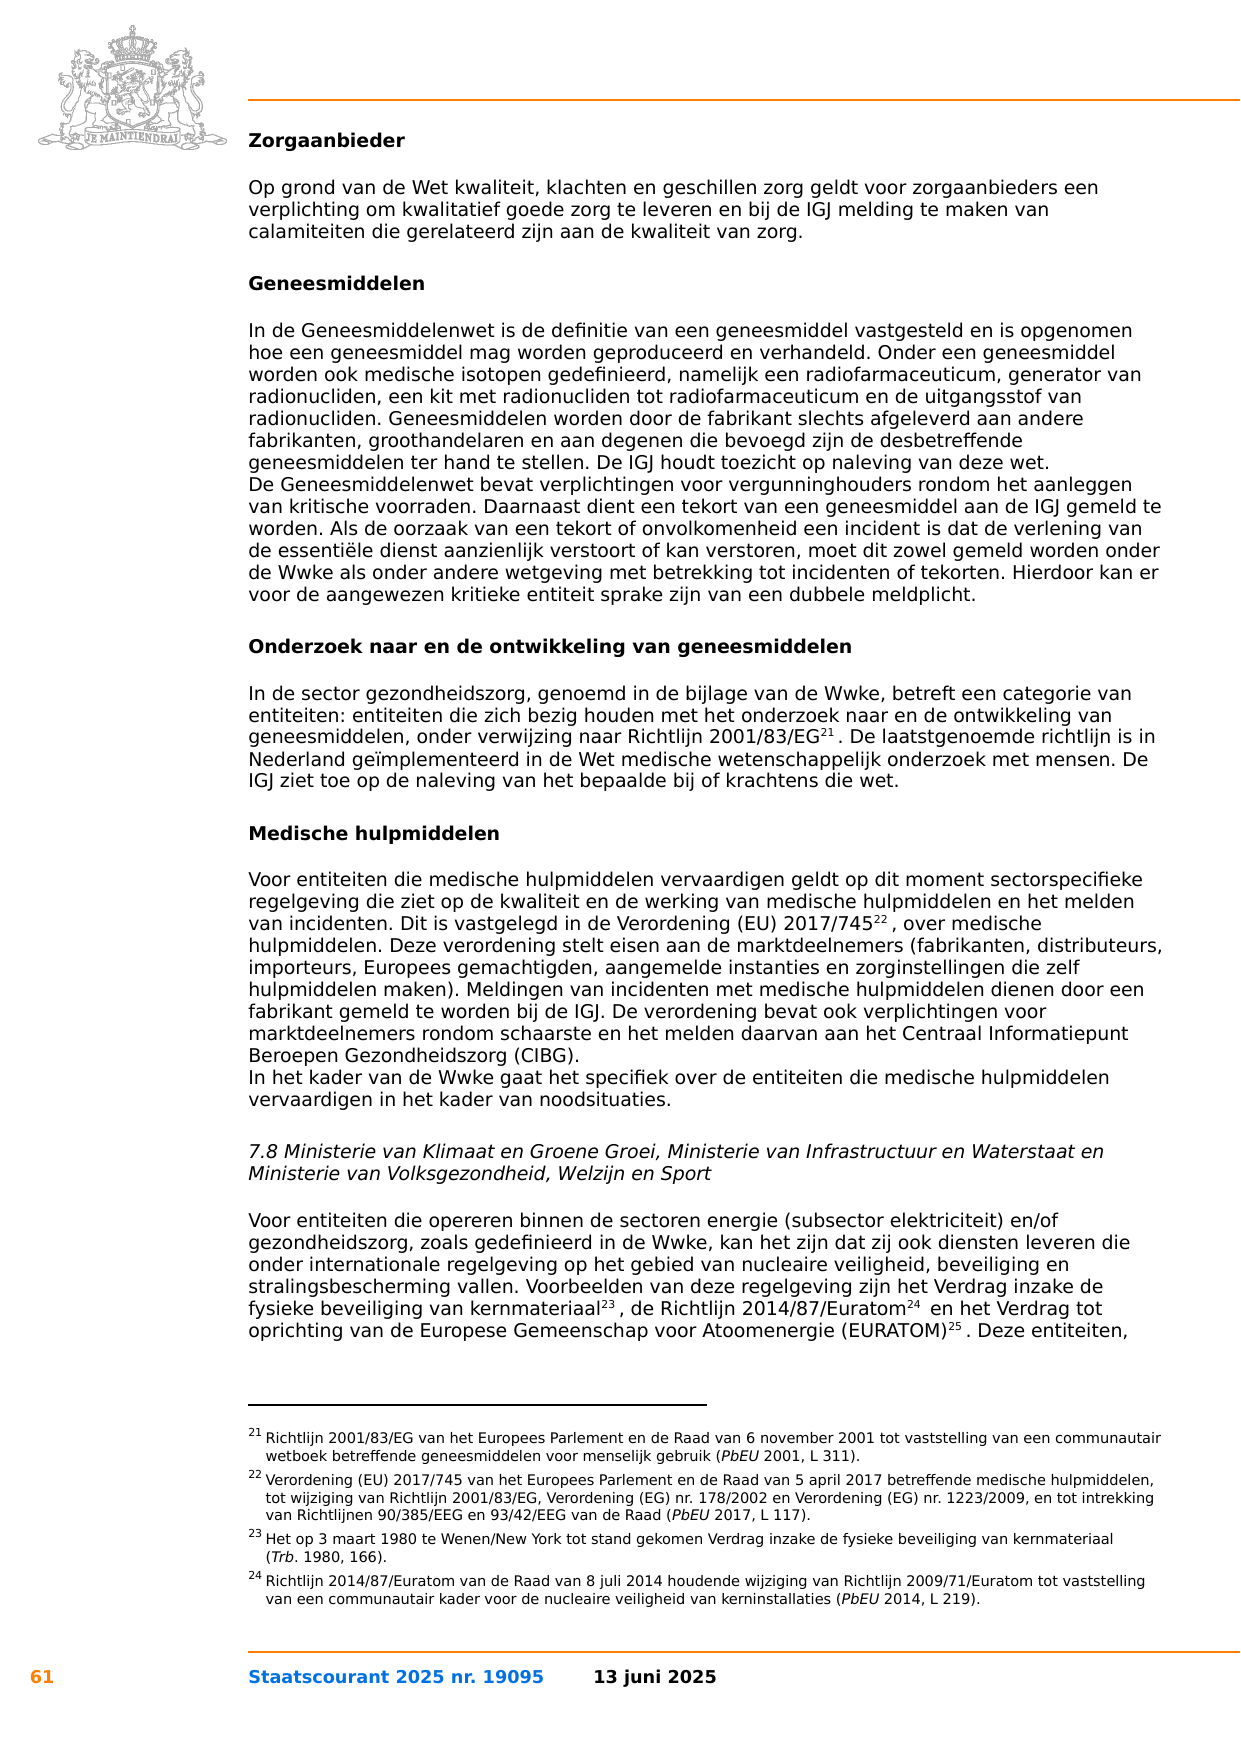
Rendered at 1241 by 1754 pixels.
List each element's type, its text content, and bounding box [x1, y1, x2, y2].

subtitle Zorgaanbieder [248, 130, 1163, 152]
subtitle 7.8 Ministerie van Klimaat en Groene Groei, Ministerie van Infrastructuur en Waterstaat en Ministerie van Volksgezondheid, Welzijn en Sport [248, 1141, 1163, 1185]
text Verordening (EU) 2017/745 van het Europees Parlement en de Raad van 5 april 2017 betreffende medische hulpmiddelen, tot wijziging van Richtlijn 2001/83/EG, Verordening (EG) nr. 178/2002 en Verordening (EG) nr. 1223/2009, en tot intrekking van Richtlijnen 90/385/EEG en 93/42/EEG van de Raad (PbEU 2017, L 117). [248, 1468, 1163, 1524]
subtitle Onderzoek naar en de ontwikkeling van geneesmiddelen [248, 636, 1163, 657]
text Op grond van de Wet kwaliteit, klachten en geschillen zorg geldt voor zorgaanbieders een verplichting om kwalitatief goede zorg te leveren en bij de IGJ melding te maken van calamiteiten die gerelateerd zijn aan de kwaliteit van zorg. [248, 177, 1163, 243]
subtitle Geneesmiddelen [248, 273, 1163, 295]
picture [38, 25, 227, 150]
text Richtlijn 2014/87/Euratom van de Raad van 8 juli 2014 houdende wijziging van Richtlijn 2009/71/Euratom tot vaststelling van een communautair kader voor de nucleaire veiligheid van kerninstallaties (PbEU 2014, L 219). [248, 1569, 1163, 1608]
text Voor entiteiten die opereren binnen de sectoren energie (subsector elektriciteit) en/of gezondheidszorg, zoals gedefinieerd in de Wwke, kan het zijn dat zij ook diensten leveren die onder internationale regelgeving op het gebied van nucleaire veiligheid, beveiliging en stralingsbescherming vallen. Voorbeelden van deze regelgeving zijn het Verdrag inzake de fysieke beveiliging van kernmateriaal, de Richtlijn 2014/87/Euratom en het Verdrag tot oprichting van de Europese Gemeenschap voor Atoomenergie (EURATOM). Deze entiteiten, [248, 1210, 1163, 1342]
text Het op 3 maart 1980 te Wenen/New York tot stand gekomen Verdrag inzake de fysieke beveiliging van kernmateriaal (Trb. 1980, 166). [248, 1527, 1163, 1566]
text In het kader van de Wwke gaat het specifiek over de entiteiten die medische hulpmiddelen vervaardigen in het kader van noodsituaties. [248, 1067, 1163, 1111]
text In de Geneesmiddelenwet is de definitie van een geneesmiddel vastgesteld en is opgenomen hoe een geneesmiddel mag worden geproduceerd en verhandeld. Onder een geneesmiddel worden ook medische isotopen gedefinieerd, namelijk een radiofarmaceuticum, generator van radionucliden, een kit met radionucliden tot radiofarmaceuticum en de uitgangsstof van radionucliden. Geneesmiddelen worden door de fabrikant slechts afgeleverd aan andere fabrikanten, groothandelaren en aan degenen die bevoegd zijn de desbetreffende geneesmiddelen ter hand te stellen. De IGJ houdt toezicht op naleving van deze wet. [248, 320, 1163, 474]
subtitle Medische hulpmiddelen [248, 822, 1163, 844]
text In de sector gezondheidszorg, genoemd in de bijlage van de Wwke, betreft een categorie van entiteiten: entiteiten die zich bezig houden met het onderzoek naar en de ontwikkeling van geneesmiddelen, onder verwijzing naar Richtlijn 2001/83/EG. De laatstgenoemde richtlijn is in Nederland geïmplementeerd in de Wet medische wetenschappelijk onderzoek met mensen. De IGJ ziet toe op de naleving van het bepaalde bij of krachtens die wet. [248, 682, 1163, 792]
text De Geneesmiddelenwet bevat verplichtingen voor vergunninghouders rondom het aanleggen van kritische voorraden. Daarnaast dient een tekort van een geneesmiddel aan de IGJ gemeld te worden. Als de oorzaak van een tekort of onvolkomenheid een incident is dat de verlening van de essentiële dienst aanzienlijk verstoort of kan verstoren, moet dit zowel gemeld worden onder de Wwke als onder andere wetgeving met betrekking tot incidenten of tekorten. Hierdoor kan er voor de aangewezen kritieke entiteit sprake zijn van een dubbele meldplicht. [248, 474, 1163, 606]
text Voor entiteiten die medische hulpmiddelen vervaardigen geldt op dit moment sectorspecifieke regelgeving die ziet op de kwaliteit en de werking van medische hulpmiddelen en het melden van incidenten. Dit is vastgelegd in de Verordening (EU) 2017/745, over medische hulpmiddelen. Deze verordening stelt eisen aan de marktdeelnemers (fabrikanten, distributeurs, importeurs, Europees gemachtigden, aangemelde instanties en zorginstellingen die zelf hulpmiddelen maken). Meldingen van incidenten met medische hulpmiddelen dienen door een fabrikant gemeld te worden bij de IGJ. De verordening bevat ook verplichtingen voor marktdeelnemers rondom schaarste en het melden daarvan aan het Centraal Informatiepunt Beroepen Gezondheidszorg (CIBG). [248, 869, 1163, 1067]
text Richtlijn 2001/83/EG van het Europees Parlement en de Raad van 6 november 2001 tot vaststelling van een communautair wetboek betreffende geneesmiddelen voor menselijk gebruik (PbEU 2001, L 311). [248, 1426, 1163, 1465]
